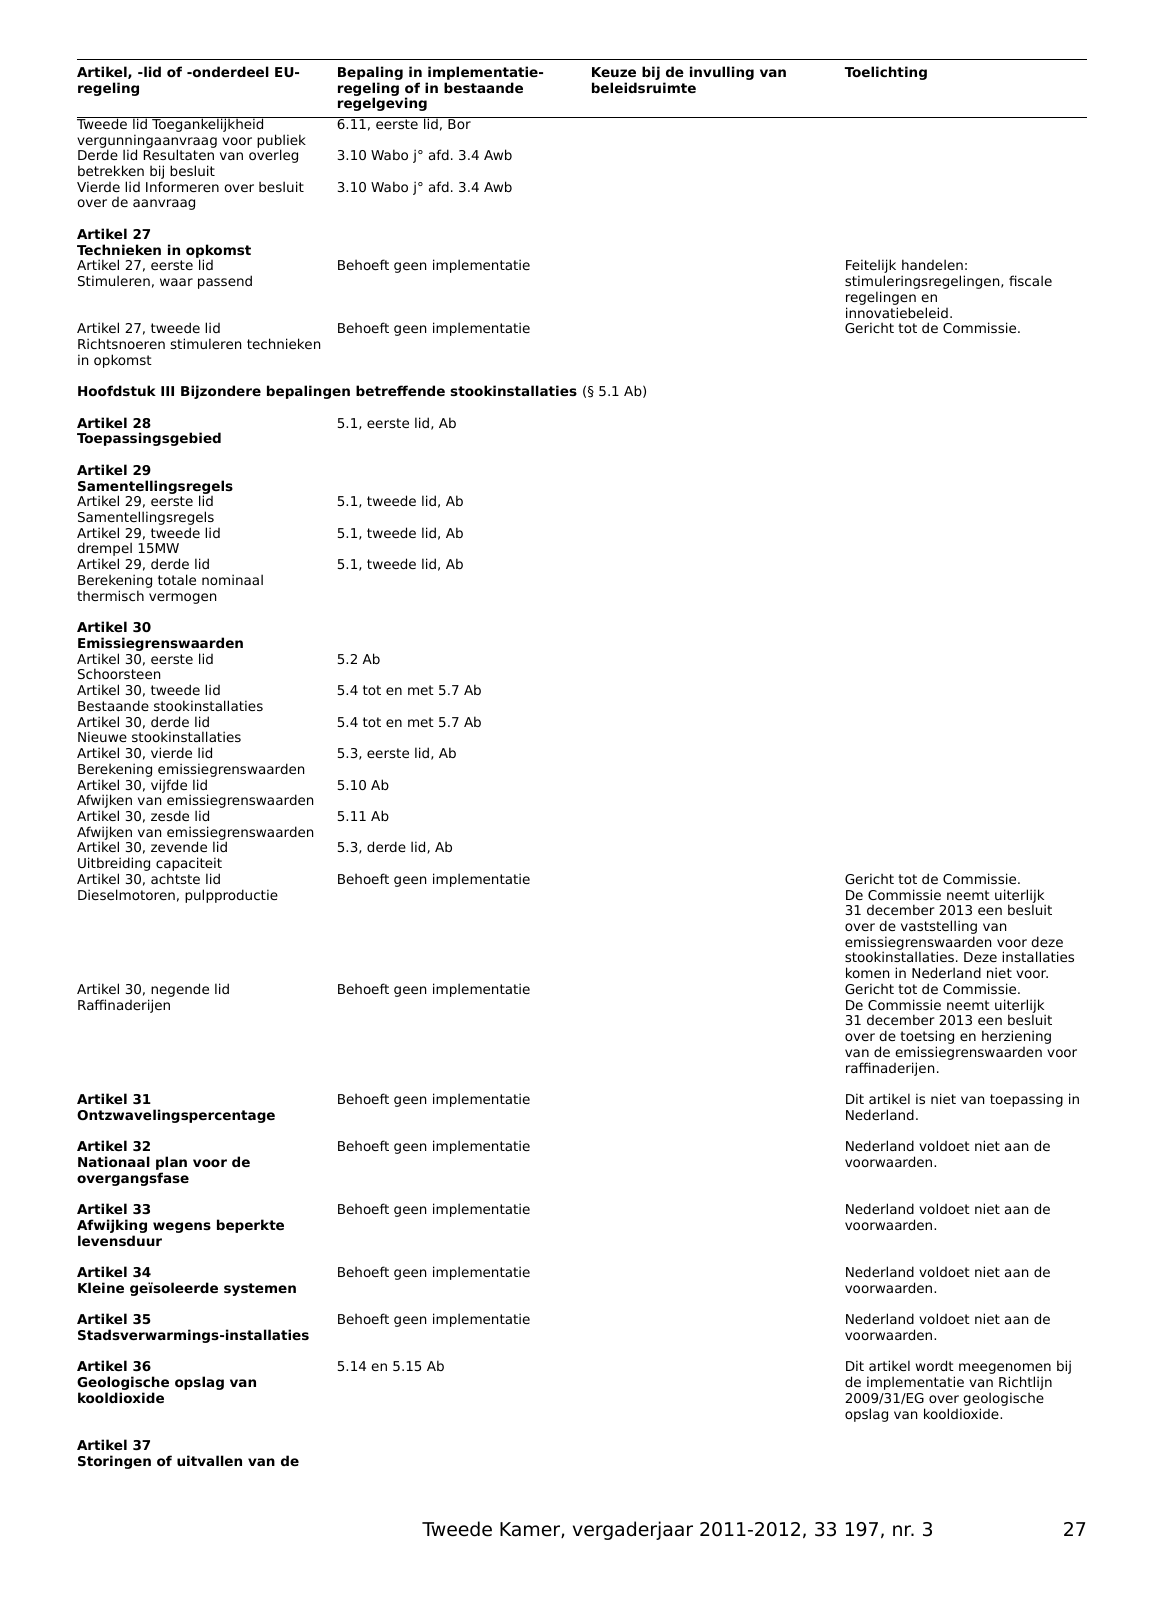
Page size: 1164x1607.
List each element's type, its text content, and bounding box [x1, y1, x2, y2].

table_cell [331, 620, 584, 651]
table_cell [585, 1438, 838, 1469]
table_cell [331, 1123, 584, 1139]
table_cell Artikel 33 Afwijking wegens beperkte levensduur [77, 1202, 331, 1249]
table_cell Dit artikel is niet van toepassing in Nederland. [839, 1092, 1087, 1123]
table_cell [331, 1422, 584, 1438]
table_cell [585, 1123, 838, 1139]
table_cell [77, 1123, 331, 1139]
table_cell Nederland voldoet niet aan de voorwaarden. [839, 1312, 1087, 1343]
table_cell [331, 447, 584, 463]
table_cell [77, 1296, 331, 1312]
table_cell [839, 368, 1087, 384]
table_cell Behoeft geen implementatie [331, 872, 584, 982]
table_cell [585, 148, 838, 179]
table_cell Dit artikel wordt meegenomen bij de implementatie van Richtlijn 2009/31/EG over geologische opslag van kooldioxide. [839, 1359, 1087, 1422]
table_cell [585, 840, 838, 872]
table_cell Artikel 32 Nationaal plan voor de overgangsfase [77, 1139, 331, 1186]
table_cell Artikel 29, tweede lid drempel 15MW [77, 526, 331, 557]
table_cell [585, 714, 838, 746]
table_cell [839, 620, 1087, 651]
table_cell Artikel 30, eerste lid Schoorsteen [77, 651, 331, 683]
table_header Toelichting [839, 60, 1087, 117]
table_cell [331, 227, 584, 258]
table_cell Artikel 30, derde lid Nieuwe stookinstallaties [77, 714, 331, 746]
table_cell [77, 211, 331, 227]
table_cell [839, 526, 1087, 557]
table_cell [585, 1092, 838, 1123]
table_cell [839, 447, 1087, 463]
table_cell [585, 1076, 838, 1092]
table_cell [839, 1249, 1087, 1265]
table_cell Artikel 27, tweede lid Richtsnoeren stimuleren technieken in opkomst [77, 321, 331, 368]
table_cell [585, 1312, 838, 1343]
table_cell [585, 746, 838, 777]
table_cell Behoeft geen implementatie [331, 258, 584, 321]
table_cell [585, 683, 838, 714]
table_cell [331, 211, 584, 227]
table_cell Artikel 31 Ontzwavelingspercentage [77, 1092, 331, 1123]
table_cell [585, 651, 838, 683]
table_cell Feitelijk handelen: stimuleringsregelingen, fiscale regelingen en innovatiebeleid. [839, 258, 1087, 321]
table_cell [839, 1344, 1087, 1359]
table_cell [331, 1076, 584, 1092]
table_cell [585, 872, 838, 982]
table_cell 5.4 tot en met 5.7 Ab [331, 683, 584, 714]
table_cell [839, 148, 1087, 179]
table_cell 5.3, eerste lid, Ab [331, 746, 584, 777]
table_cell [77, 447, 331, 463]
table_cell Artikel 27 Technieken in opkomst [77, 227, 331, 258]
table_cell [331, 1296, 584, 1312]
table_cell [585, 604, 838, 620]
table_cell [585, 1344, 838, 1359]
table_cell Behoeft geen implementatie [331, 1139, 584, 1186]
table_cell Artikel 29, eerste lid Samentellingsregels [77, 494, 331, 526]
table_cell [585, 1202, 838, 1249]
table_cell [839, 1438, 1087, 1469]
table_cell [77, 1422, 331, 1438]
table_cell Behoeft geen implementatie [331, 982, 584, 1076]
table_cell [839, 180, 1087, 211]
table_cell 5.14 en 5.15 Ab [331, 1359, 584, 1422]
table_cell [77, 1186, 331, 1202]
table_cell Artikel 36 Geologische opslag van kooldioxide [77, 1359, 331, 1422]
table_cell [585, 1422, 838, 1438]
table_cell Artikel 30 Emissiegrenswaarden [77, 620, 331, 651]
table_cell [331, 1249, 584, 1265]
table_cell [839, 809, 1087, 840]
table_cell [839, 494, 1087, 526]
table_cell [331, 463, 584, 494]
table_cell [331, 1344, 584, 1359]
table_cell [585, 211, 838, 227]
table_cell Tweede lid Toegankelijkheid vergunningaanvraag voor publiek [77, 118, 331, 148]
table_cell [585, 447, 838, 463]
table_cell [839, 1123, 1087, 1139]
table_cell 5.2 Ab [331, 651, 584, 683]
table_header Bepaling in implementatie-regeling of in bestaande regelgeving [331, 60, 584, 117]
table_cell Artikel 30, achtste lid Dieselmotoren, pulpproductie [77, 872, 331, 982]
table_cell [331, 604, 584, 620]
table_cell [331, 1186, 584, 1202]
table_cell Behoeft geen implementatie [331, 1312, 584, 1343]
table_cell Derde lid Resultaten van overleg betrekken bij besluit [77, 148, 331, 179]
table_cell [585, 809, 838, 840]
table_cell [585, 463, 838, 494]
table_cell [331, 368, 584, 384]
table_cell [839, 604, 1087, 620]
table_cell [77, 604, 331, 620]
table_cell [839, 777, 1087, 809]
table_cell [839, 211, 1087, 227]
table_cell [585, 1249, 838, 1265]
table_cell Artikel 29, derde lid Berekening totale nominaal thermisch vermogen [77, 557, 331, 604]
table_cell [839, 557, 1087, 604]
table_cell Behoeft geen implementatie [331, 321, 584, 368]
table_cell [585, 180, 838, 211]
table_cell [331, 1438, 584, 1469]
table_cell 5.1, tweede lid, Ab [331, 494, 584, 526]
table_cell [839, 651, 1087, 683]
table_cell Artikel 30, zevende lid Uitbreiding capaciteit [77, 840, 331, 872]
table_cell Artikel 30, zesde lid Afwijken van emissiegrenswaarden [77, 809, 331, 840]
table_cell [585, 1359, 838, 1422]
table_cell Gericht tot de Commissie. [839, 321, 1087, 368]
table_cell [585, 620, 838, 651]
table_cell [839, 1076, 1087, 1092]
table_cell Artikel 30, vierde lid Berekening emissiegrenswaarden [77, 746, 331, 777]
table_cell [839, 1296, 1087, 1312]
table_cell Nederland voldoet niet aan de voorwaarden. [839, 1202, 1087, 1249]
table_header Keuze bij de invulling van beleidsruimte [585, 60, 838, 117]
table_cell [585, 321, 838, 368]
table_cell [585, 118, 838, 148]
table_cell 5.1, tweede lid, Ab [331, 526, 584, 557]
table_cell [585, 526, 838, 557]
table_cell 6.11, eerste lid, Bor [331, 118, 584, 148]
table_cell [839, 1422, 1087, 1438]
table_cell 5.1, tweede lid, Ab [331, 557, 584, 604]
table_header Artikel, -lid of -onderdeel EU-regeling [77, 60, 331, 117]
table_cell Artikel 35 Stadsverwarmings-installaties [77, 1312, 331, 1343]
table_cell [585, 368, 838, 384]
table_cell 5.10 Ab [331, 777, 584, 809]
table_cell [585, 494, 838, 526]
table_cell Behoeft geen implementatie [331, 1202, 584, 1249]
table_cell [585, 227, 838, 258]
table_cell 5.3, derde lid, Ab [331, 840, 584, 872]
table_cell [77, 1076, 331, 1092]
table_cell [77, 368, 331, 384]
table_cell [839, 463, 1087, 494]
table_cell Artikel 34 Kleine geïsoleerde systemen [77, 1265, 331, 1296]
table_cell Hoofdstuk III Bijzondere bepalingen betreffende stookinstallaties (§ 5.1 Ab) [77, 384, 1087, 400]
table_cell [839, 746, 1087, 777]
table_cell [839, 1186, 1087, 1202]
table_cell [585, 1296, 838, 1312]
table_cell [839, 840, 1087, 872]
table_cell 3.10 Wabo j° afd. 3.4 Awb [331, 180, 584, 211]
table_cell [839, 416, 1087, 447]
table_cell [839, 714, 1087, 746]
table_cell 5.4 tot en met 5.7 Ab [331, 714, 584, 746]
table_cell [839, 227, 1087, 258]
table_cell [585, 416, 838, 447]
table_cell Behoeft geen implementatie [331, 1092, 584, 1123]
table_cell Nederland voldoet niet aan de voorwaarden. [839, 1139, 1087, 1186]
table_cell [77, 1344, 331, 1359]
table_cell 5.11 Ab [331, 809, 584, 840]
table_cell Gericht tot de Commissie. De Commissie neemt uiterlijk 31 december 2013 een besluit over de toetsing en herziening van de emissiegrenswaarden voor raffinaderijen. [839, 982, 1087, 1076]
table_cell Artikel 28 Toepassingsgebied [77, 416, 331, 447]
table_cell [839, 683, 1087, 714]
table_cell [585, 557, 838, 604]
table_cell [585, 1186, 838, 1202]
table_cell [585, 258, 838, 321]
table_cell 5.1, eerste lid, Ab [331, 416, 584, 447]
table_cell Artikel 30, negende lid Raffinaderijen [77, 982, 331, 1076]
table_cell 3.10 Wabo j° afd. 3.4 Awb [331, 148, 584, 179]
table_cell [839, 118, 1087, 148]
table_cell Nederland voldoet niet aan de voorwaarden. [839, 1265, 1087, 1296]
table_cell Artikel 37 Storingen of uitvallen van de [77, 1438, 331, 1469]
table_cell Artikel 30, tweede lid Bestaande stookinstallaties [77, 683, 331, 714]
table_cell [585, 777, 838, 809]
table_cell Vierde lid Informeren over besluit over de aanvraag [77, 180, 331, 211]
table_cell [585, 982, 838, 1076]
table_cell [77, 400, 1087, 416]
table_cell Artikel 27, eerste lid Stimuleren, waar passend [77, 258, 331, 321]
table_cell [77, 1249, 331, 1265]
table_cell Behoeft geen implementatie [331, 1265, 584, 1296]
table_cell Gericht tot de Commissie. De Commissie neemt uiterlijk 31 december 2013 een besluit over de vaststelling van emissiegrenswaarden voor deze stookinstallaties. Deze installaties komen in Nederland niet voor. [839, 872, 1087, 982]
table_cell [585, 1139, 838, 1186]
table_cell Artikel 30, vijfde lid Afwijken van emissiegrenswaarden [77, 777, 331, 809]
table_cell [585, 1265, 838, 1296]
table_cell Artikel 29 Samentellingsregels [77, 463, 331, 494]
